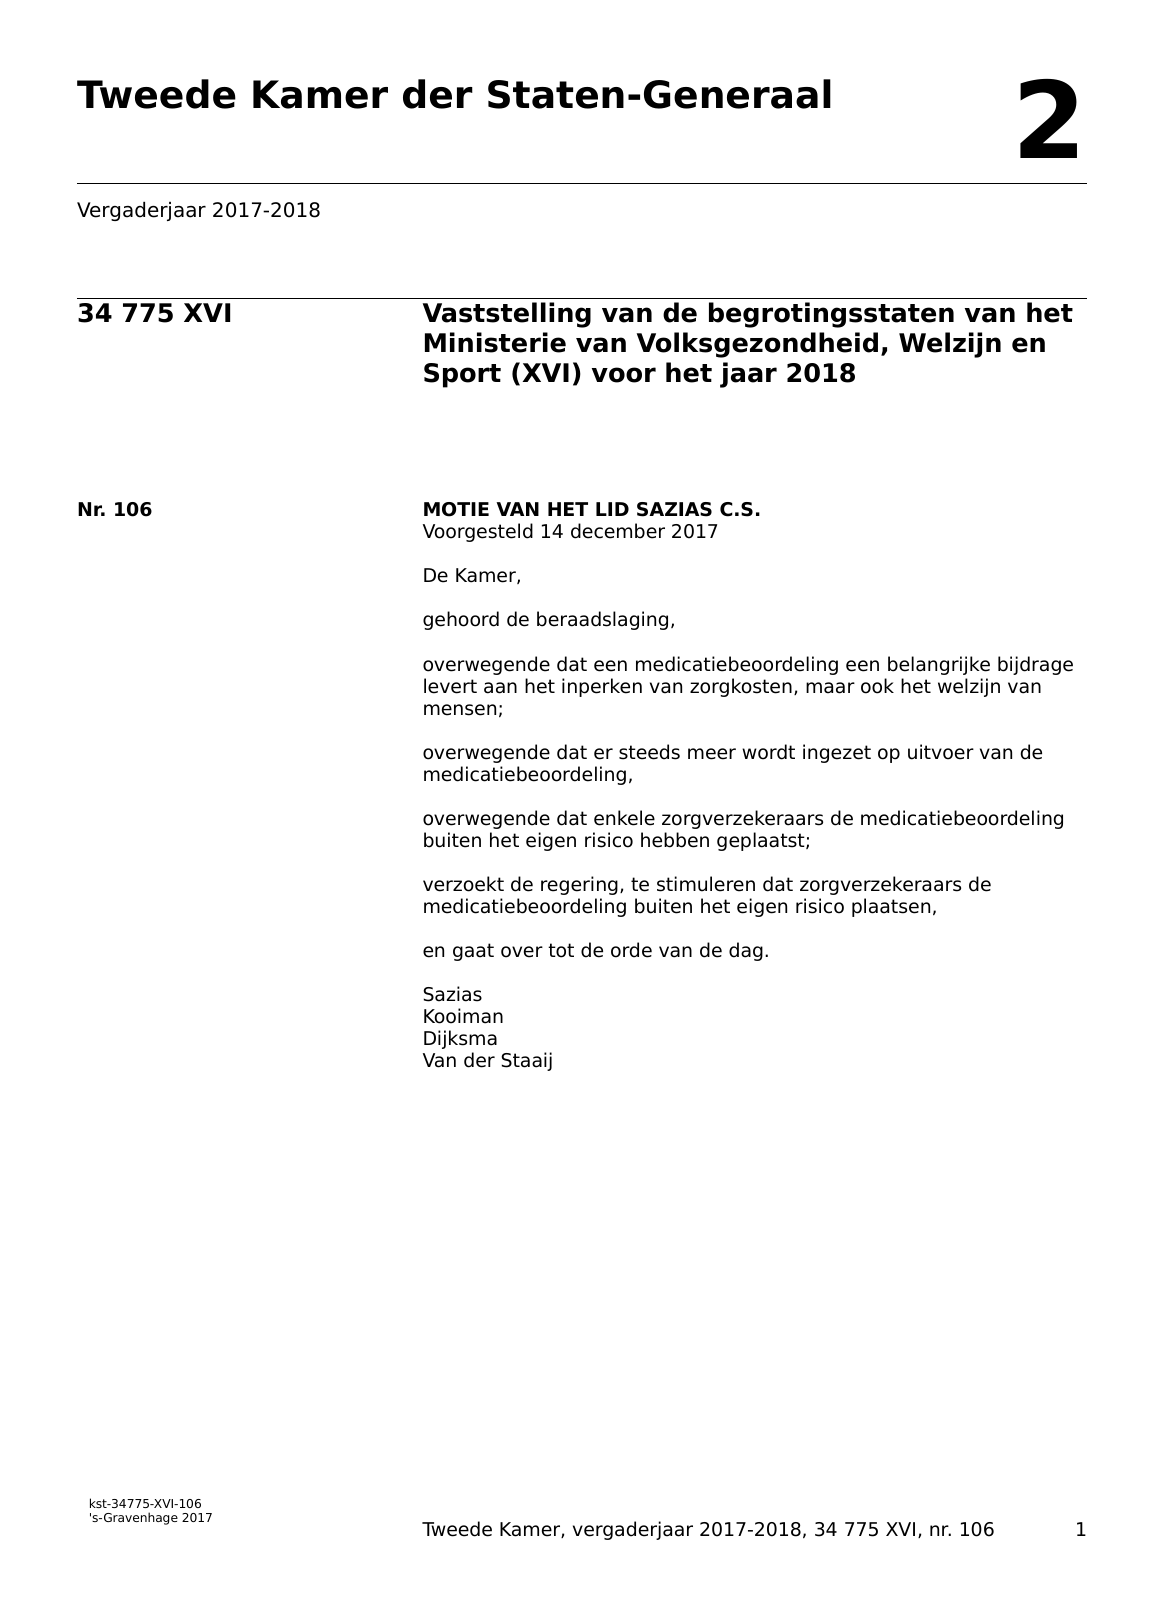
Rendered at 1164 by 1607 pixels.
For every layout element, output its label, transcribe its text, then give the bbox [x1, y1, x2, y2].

table_header Tweede Kamer der Staten-Generaal [77, 59, 886, 183]
text De Kamer, [422, 565, 1087, 587]
text en gaat over tot de orde van de dag. [422, 940, 1087, 962]
text Van der Staaij [422, 1050, 1087, 1072]
text Dijksma [422, 1028, 1087, 1050]
text overwegende dat enkele zorgverzekeraars de medicatiebeoordeling buiten het eigen risico hebben geplaatst; [422, 808, 1087, 852]
text overwegende dat er steeds meer wordt ingezet op uitvoer van de medicatiebeoordeling, [422, 742, 1087, 786]
text Kooiman [422, 1006, 1087, 1028]
text Voorgesteld 14 december 2017 [422, 521, 1087, 543]
text gehoord de beraadslaging, [422, 609, 1087, 631]
subtitle 34 775 XVI Vaststelling van de begrotingsstaten van het Ministerie van Volksgezondheid, Welzijn en Sport (XVI) voor het jaar 2018 [77, 299, 1087, 388]
text 's-Gravenhage 2017 [88, 1511, 323, 1525]
subtitle Nr. 106 MOTIE VAN HET LID SAZIAS C.S. [77, 499, 1087, 521]
table_header 2 [886, 59, 1087, 183]
text kst-34775-XVI-106 [88, 1497, 323, 1511]
text Sazias [422, 984, 1087, 1006]
table_cell Vergaderjaar 2017-2018 [77, 184, 1087, 298]
text overwegende dat een medicatiebeoordeling een belangrijke bijdrage levert aan het inperken van zorgkosten, maar ook het welzijn van mensen; [422, 653, 1087, 719]
text verzoekt de regering, te stimuleren dat zorgverzekeraars de medicatiebeoordeling buiten het eigen risico plaatsen, [422, 874, 1087, 918]
